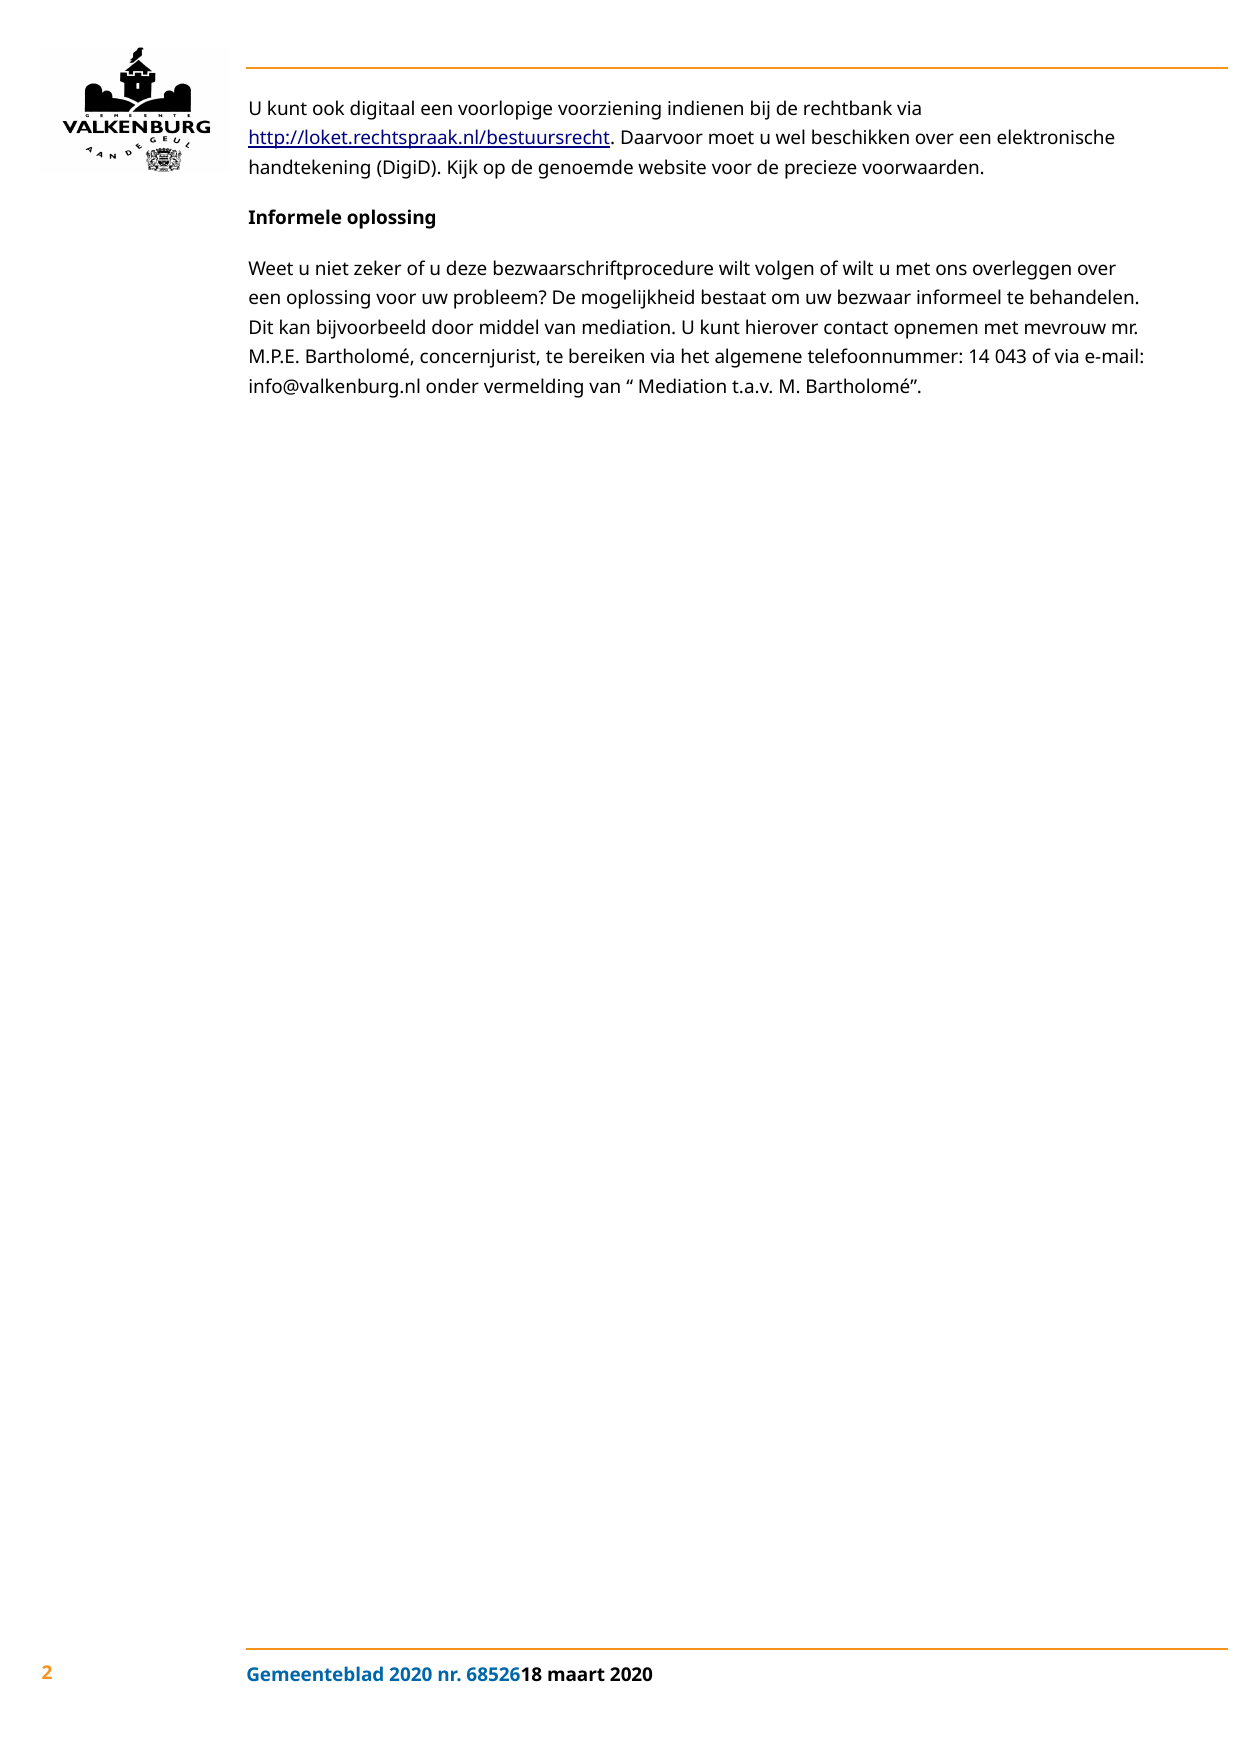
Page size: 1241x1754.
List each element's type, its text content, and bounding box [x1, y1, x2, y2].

picture [41, 47, 231, 172]
text Weet u niet zeker of u deze bezwaarschriftprocedure wilt volgen of wilt u met ons overleggen over een oplossing voor uw probleem? De mogelijkheid bestaat om uw bezwaar informeel te behandelen. Dit kan bijvoorbeeld door middel van mediation. U kunt hierover contact opnemen met mevrouw mr. M.P.E. Bartholomé, concernjurist, te bereiken via het algemene telefoonnummer: 14 043 of via e-mail: info@valkenburg.nl onder vermelding van “ Mediation t.a.v. M. Bartholomé”. [248, 255, 1152, 399]
text Informele oplossing [248, 204, 1152, 230]
text U kunt ook digitaal een voorlopige voorziening indienen bij de rechtbank via http://loket.rechtspraak.nl/bestuursrecht. Daarvoor moet u wel beschikken over een elektronische handtekening (DigiD). Kijk op de genoemde website voor de precieze voorwaarden. [248, 95, 1152, 180]
